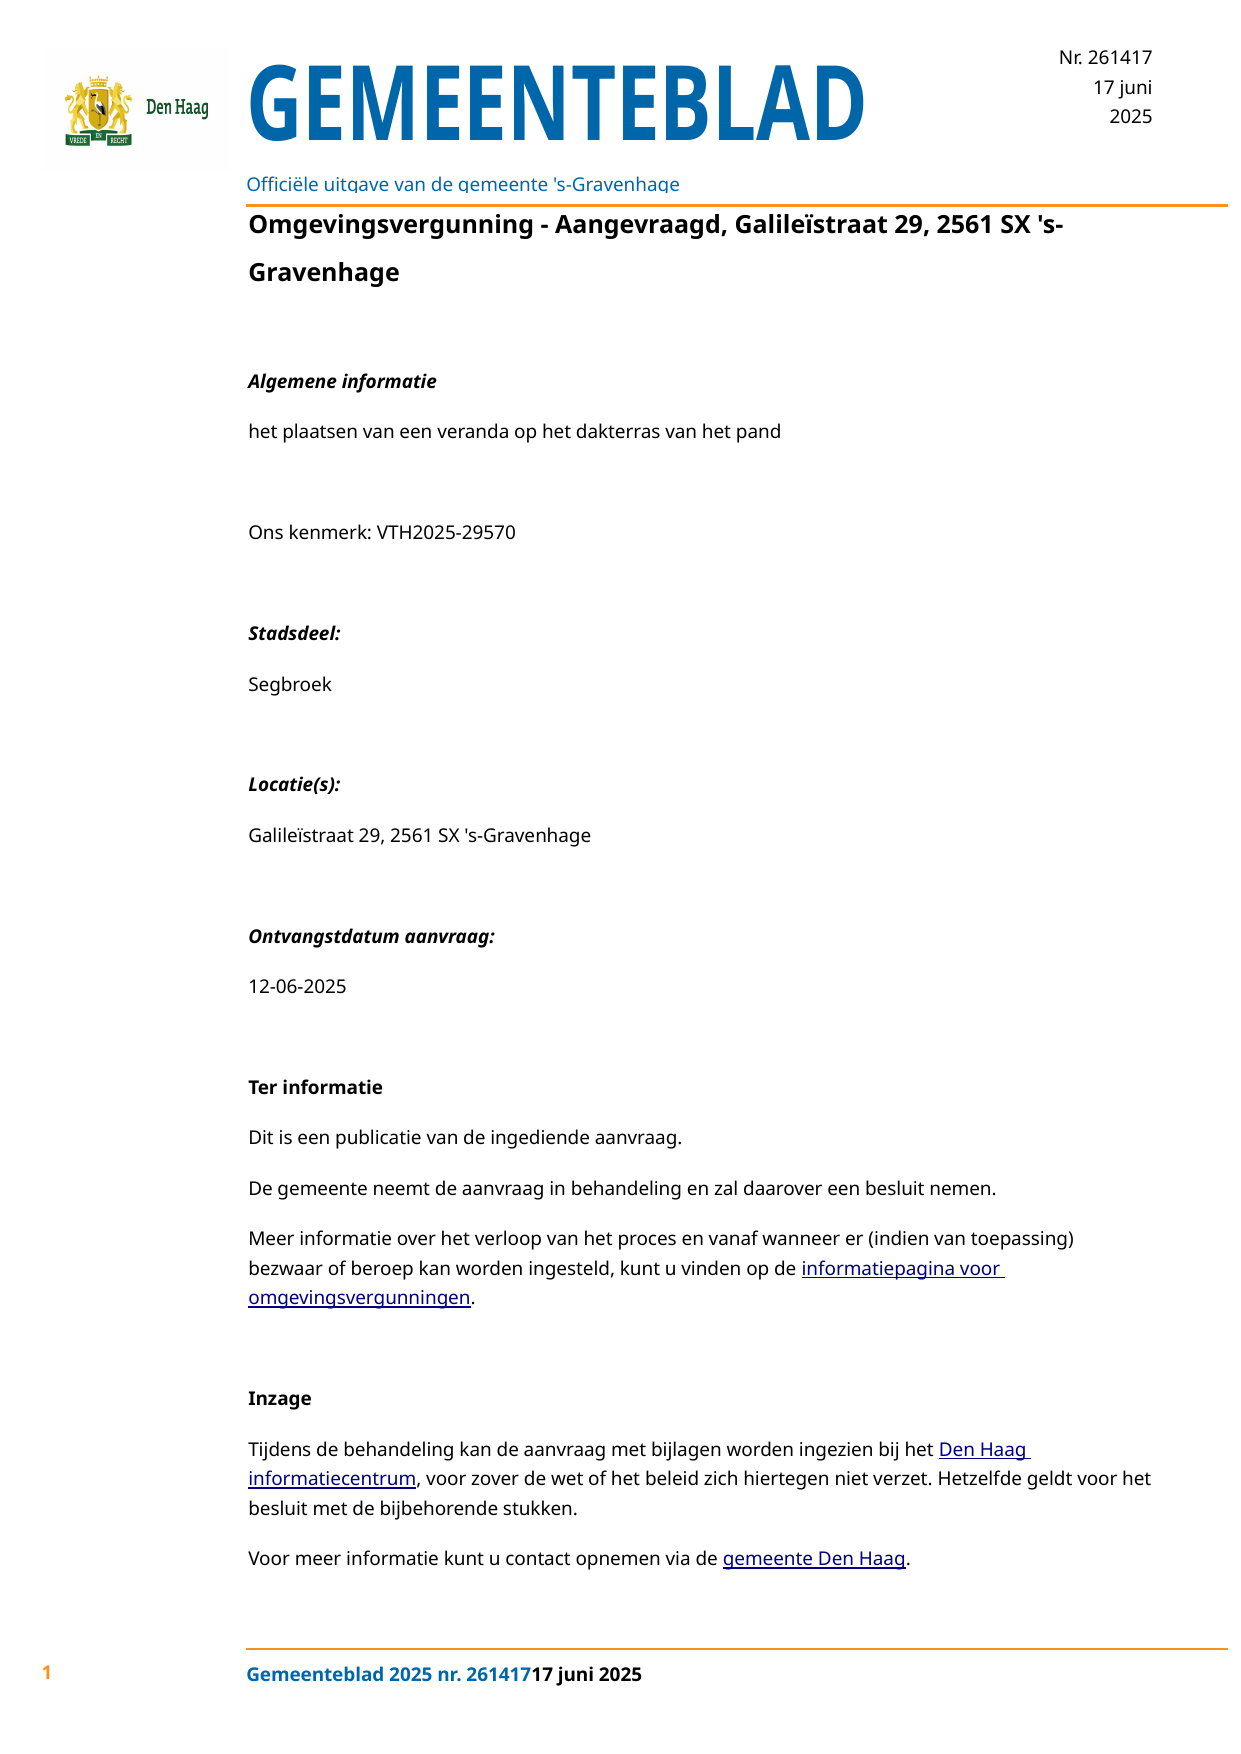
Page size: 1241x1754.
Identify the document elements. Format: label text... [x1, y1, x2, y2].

text 12-06-2025 [248, 973, 1152, 999]
text Meer informatie over het verloop van het proces en vanaf wanneer er (indien van toepassing) bezwaar of beroep kan worden ingesteld, kunt u vinden op de informatiepagina voor omgevingsvergunningen. [248, 1225, 1152, 1310]
text Ontvangstdatum aanvraag: [248, 923, 1152, 949]
text Algemene informatie [248, 368, 1152, 394]
text Segbroek [248, 671, 1152, 697]
text Galileïstraat 29, 2561 SX 's-Gravenhage [248, 822, 1152, 848]
text Stadsdeel: [248, 620, 1152, 646]
text Tijdens de behandeling kan de aanvraag met bijlagen worden ingezien bij het Den Haag informatiecentrum, voor zover de wet of het beleid zich hiertegen niet verzet. Hetzelfde geldt voor het besluit met de bijbehorende stukken. [248, 1436, 1152, 1521]
text Ons kenmerk: VTH2025-29570 [248, 519, 1152, 545]
text Locatie(s): [248, 772, 1152, 797]
text Omgevingsvergunning - Aangevraagd, Galileïstraat 29, 2561 SX 's-Gravenhage [248, 207, 1152, 288]
text Dit is een publicatie van de ingediende aanvraag. [248, 1124, 1152, 1150]
text het plaatsen van een veranda op het dakterras van het pand [248, 419, 1152, 444]
text Ter informatie [248, 1074, 1152, 1100]
text De gemeente neemt de aanvraag in behandeling en zal daarover een besluit nemen. [248, 1175, 1152, 1201]
text Inzage [248, 1385, 1152, 1411]
picture [41, 47, 231, 172]
text Voor meer informatie kunt u contact opnemen via de gemeente Den Haag. [248, 1545, 1152, 1571]
